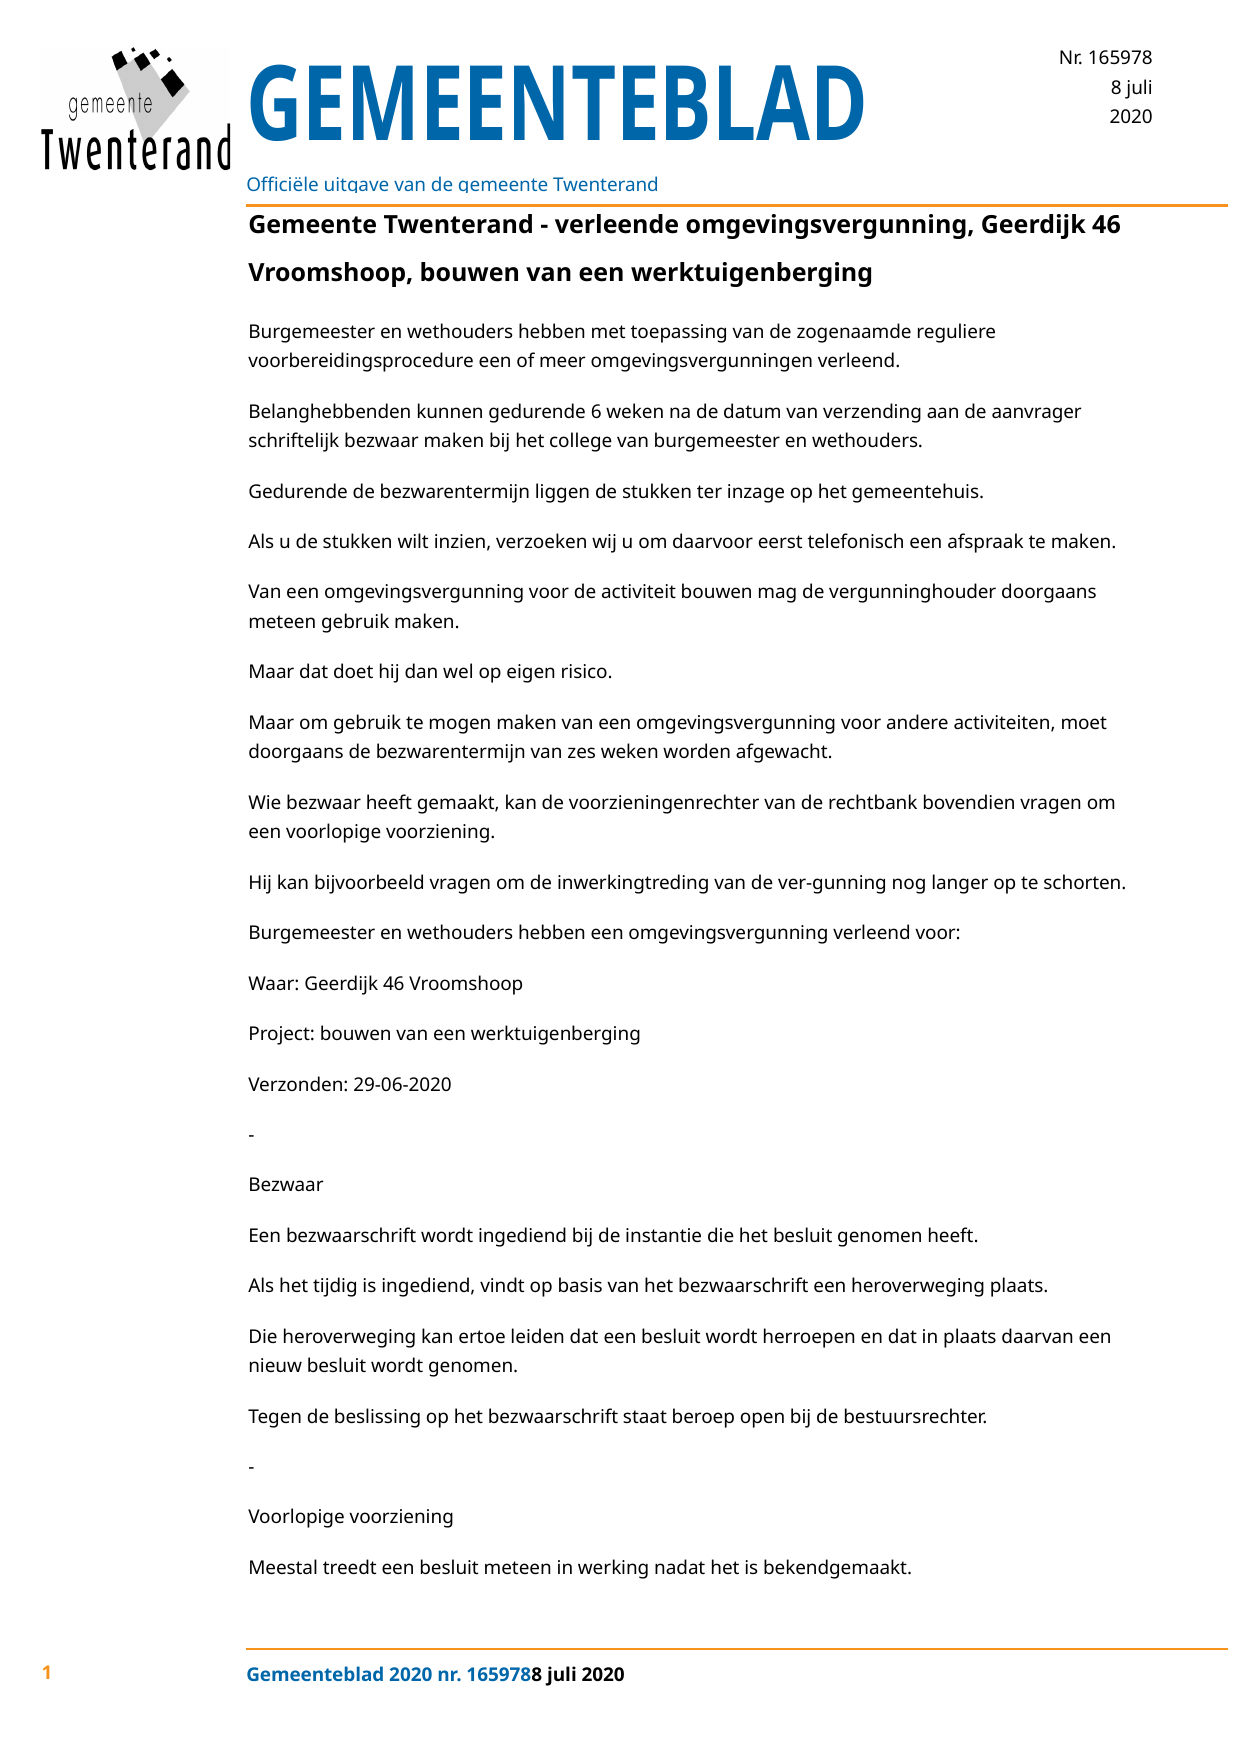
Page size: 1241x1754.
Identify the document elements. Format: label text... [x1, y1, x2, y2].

text Voorlopige voorziening [248, 1504, 1152, 1529]
text Van een omgevingsvergunning voor de activiteit bouwen mag de vergunninghouder doorgaans meteen gebruik maken. [248, 579, 1152, 634]
text Bezwaar [248, 1172, 1152, 1197]
text Maar dat doet hij dan wel op eigen risico. [248, 659, 1152, 684]
text Hij kan bijvoorbeeld vragen om de inwerkingtreding van de ver-gunning nog langer op te schorten. [248, 869, 1152, 895]
text Tegen de beslissing op het bezwaarschrift staat beroep open bij de bestuursrechter. [248, 1403, 1152, 1429]
text Burgemeester en wethouders hebben met toepassing van de zogenaamde reguliere voorbereidingsprocedure een of meer omgevingsvergunningen verleend. [248, 318, 1152, 373]
text Meestal treedt een besluit meteen in werking nadat het is bekendgemaakt. [248, 1554, 1152, 1580]
text Die heroverweging kan ertoe leiden dat een besluit wordt herroepen en dat in plaats daarvan een nieuw besluit wordt genomen. [248, 1323, 1152, 1378]
text Waar: Geerdijk 46 Vroomshoop [248, 970, 1152, 996]
text Belanghebbenden kunnen gedurende 6 weken na de datum van verzending aan de aanvrager schriftelijk bezwaar maken bij het college van burgemeester en wethouders. [248, 398, 1152, 453]
text Verzonden: 29-06-2020 [248, 1071, 1152, 1097]
text Als u de stukken wilt inzien, verzoeken wij u om daarvoor eerst telefonisch een afspraak te maken. [248, 528, 1152, 554]
text - [248, 1121, 1152, 1147]
text Als het tijdig is ingediend, vindt op basis van het bezwaarschrift een heroverweging plaats. [248, 1272, 1152, 1298]
text Een bezwaarschrift wordt ingediend bij de instantie die het besluit genomen heeft. [248, 1222, 1152, 1248]
text Gemeente Twenterand - verleende omgevingsvergunning, Geerdijk 46 Vroomshoop, bouwen van een werktuigenberging [248, 207, 1152, 288]
text Gedurende de bezwarentermijn liggen de stukken ter inzage op het gemeentehuis. [248, 478, 1152, 504]
text Wie bezwaar heeft gemaakt, kan de voorzieningenrechter van de rechtbank bovendien vragen om een voorlopige voorziening. [248, 789, 1152, 844]
text Maar om gebruik te mogen maken van een omgevingsvergunning voor andere activiteiten, moet doorgaans de bezwarentermijn van zes weken worden afgewacht. [248, 709, 1152, 764]
picture [41, 47, 231, 172]
text Project: bouwen van een werktuigenberging [248, 1020, 1152, 1046]
text Burgemeester en wethouders hebben een omgevingsvergunning verleend voor: [248, 919, 1152, 945]
text - [248, 1453, 1152, 1479]
